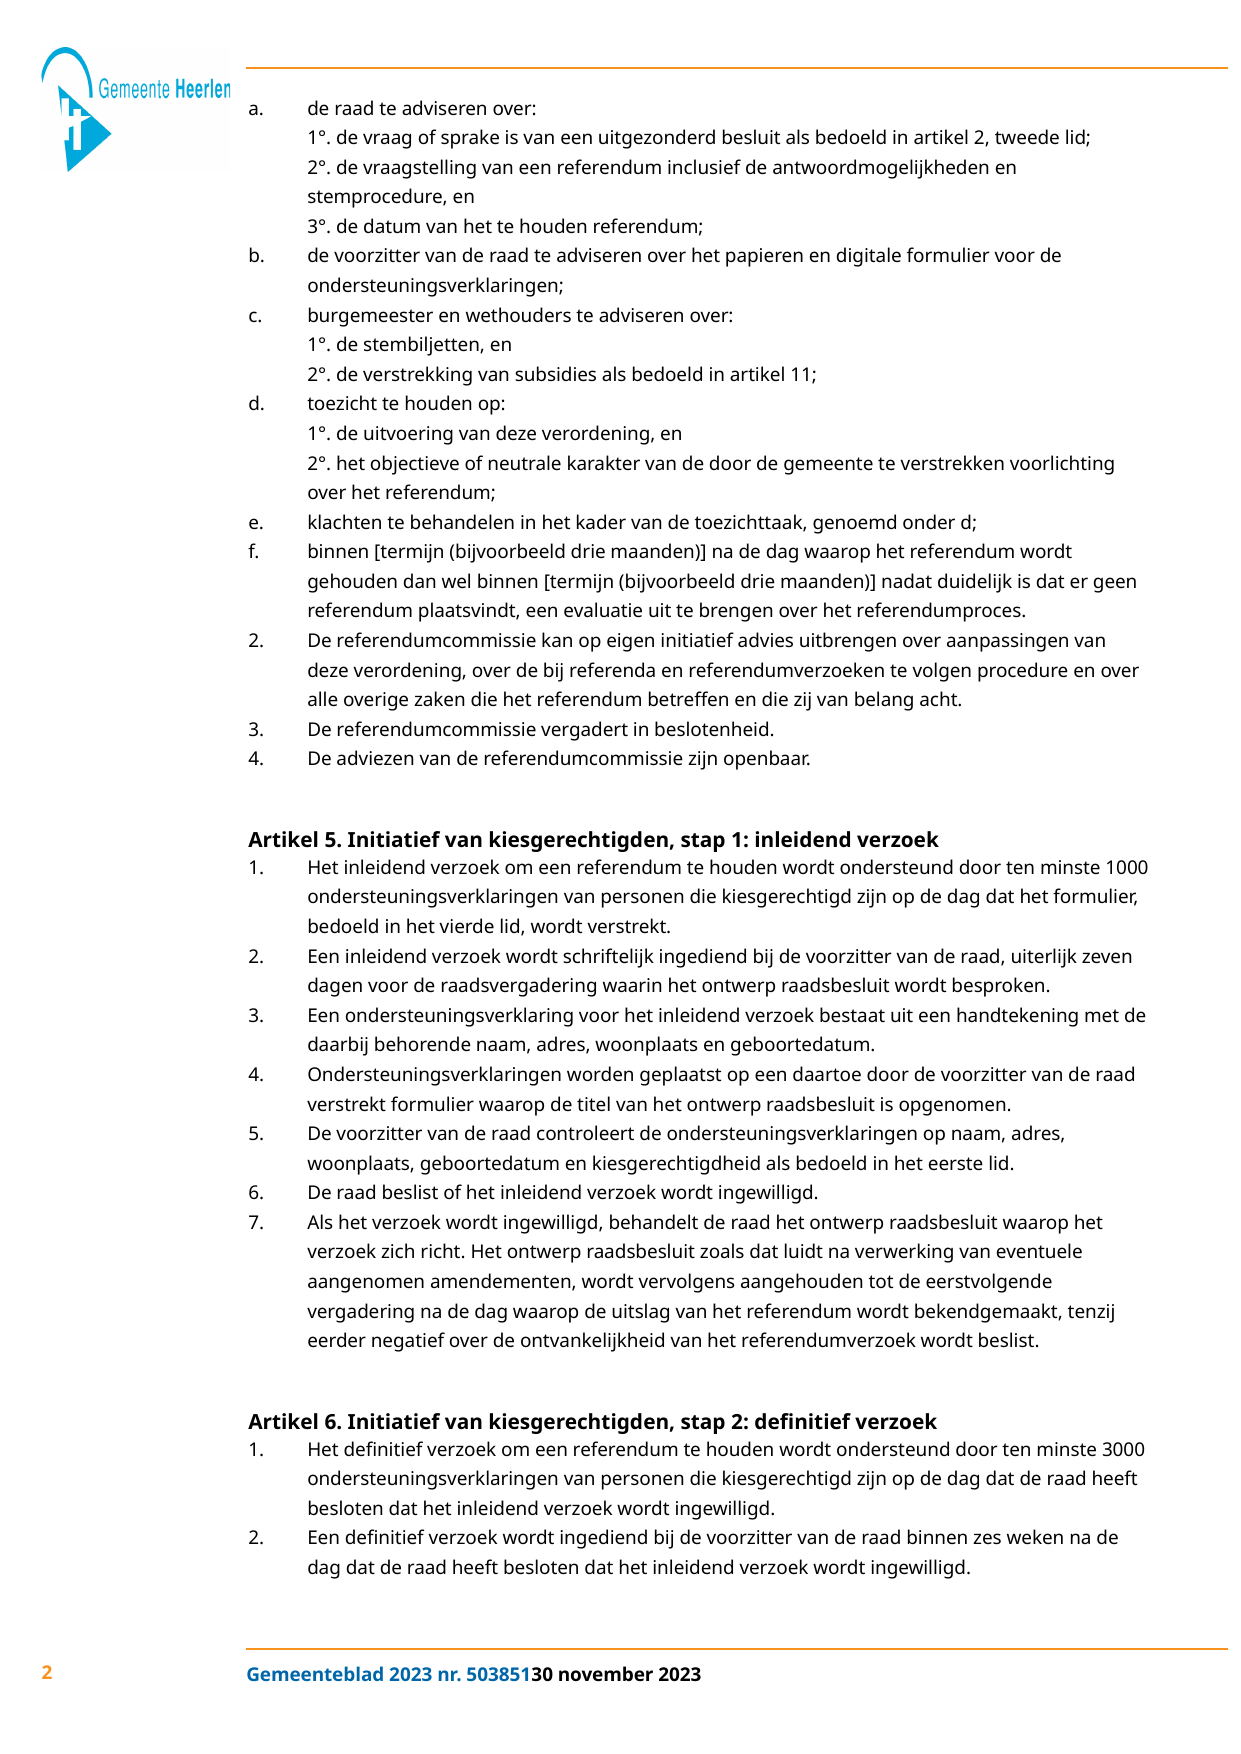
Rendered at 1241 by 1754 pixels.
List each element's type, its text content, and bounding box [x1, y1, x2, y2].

list 2°. de vraagstelling van een referendum inclusief de antwoordmogelijkheden en stemprocedure, en [248, 154, 1152, 209]
list Een inleidend verzoek wordt schriftelijk ingediend bij de voorzitter van de raad, uiterlijk zeven dagen voor de raadsvergadering waarin het ontwerp raadsbesluit wordt besproken. [248, 943, 1152, 998]
list De voorzitter van de raad controleert de ondersteuningsverklaringen op naam, adres, woonplaats, geboortedatum en kiesgerechtigdheid als bedoeld in het eerste lid. [248, 1120, 1152, 1176]
list Ondersteuningsverklaringen worden geplaatst op een daartoe door de voorzitter van de raad verstrekt formulier waarop de titel van het ontwerp raadsbesluit is opgenomen. [248, 1061, 1152, 1116]
list 3°. de datum van het te houden referendum; [248, 213, 1152, 239]
list de voorzitter van de raad te adviseren over het papieren en digitale formulier voor de ondersteuningsverklaringen; [248, 243, 1152, 298]
list De adviezen van de referendumcommissie zijn openbaar. [248, 746, 1152, 771]
picture [41, 47, 59, 70]
list Het inleidend verzoek om een referendum te houden wordt ondersteund door ten minste 1000 ondersteuningsverklaringen van personen die kiesgerechtigd zijn op de dag dat het formulier, bedoeld in het vierde lid, wordt verstrekt. [248, 854, 1152, 939]
list 2°. het objectieve of neutrale karakter van de door de gemeente te verstrekken voorlichting over het referendum; [248, 450, 1152, 505]
list toezicht te houden op: [248, 391, 1152, 416]
list binnen [termijn (bijvoorbeeld drie maanden)] na de dag waarop het referendum wordt gehouden dan wel binnen [termijn (bijvoorbeeld drie maanden)] nadat duidelijk is dat er geen referendum plaatsvindt, een evaluatie uit te brengen over het referendumproces. [248, 538, 1152, 623]
list klachten te behandelen in het kader van de toezichttaak, genoemd onder d; [248, 509, 1152, 535]
list burgemeester en wethouders te adviseren over: [248, 302, 1152, 328]
list Als het verzoek wordt ingewilligd, behandelt de raad het ontwerp raadsbesluit waarop het verzoek zich richt. Het ontwerp raadsbesluit zoals dat luidt na verwerking van eventuele aangenomen amendementen, wordt vervolgens aangehouden tot de eerstvolgende vergadering na de dag waarop de uitslag van het referendum wordt bekendgemaakt, tenzij eerder negatief over de ontvankelijkheid van het referendumverzoek wordt beslist. [248, 1209, 1152, 1353]
list 2°. de verstrekking van subsidies als bedoeld in artikel 11; [248, 361, 1152, 387]
list De raad beslist of het inleidend verzoek wordt ingewilligd. [248, 1179, 1152, 1205]
list 1°. de stembiljetten, en [248, 331, 1152, 357]
list 1°. de uitvoering van deze verordening, en [248, 420, 1152, 446]
text Artikel 6. Initiatief van kiesgerechtigden, stap 2: definitief verzoek [248, 1407, 1152, 1436]
list 1°. de vraag of sprake is van een uitgezonderd besluit als bedoeld in artikel 2, tweede lid; [248, 124, 1152, 150]
list De referendumcommissie vergadert in beslotenheid. [248, 716, 1152, 742]
list Een ondersteuningsverklaring voor het inleidend verzoek bestaat uit een handtekening met de daarbij behorende naam, adres, woonplaats en geboortedatum. [248, 1002, 1152, 1057]
list Een definitief verzoek wordt ingediend bij de voorzitter van de raad binnen zes weken na de dag dat de raad heeft besloten dat het inleidend verzoek wordt ingewilligd. [248, 1524, 1152, 1580]
picture [41, 47, 231, 172]
list De referendumcommissie kan op eigen initiatief advies uitbrengen over aanpassingen van deze verordening, over de bij referenda en referendumverzoeken te volgen procedure en over alle overige zaken die het referendum betreffen en die zij van belang acht. [248, 627, 1152, 712]
text Artikel 5. Initiatief van kiesgerechtigden, stap 1: inleidend verzoek [248, 826, 1152, 854]
list de raad te adviseren over: [248, 95, 1152, 121]
list Het definitief verzoek om een referendum te houden wordt ondersteund door ten minste 3000 ondersteuningsverklaringen van personen die kiesgerechtigd zijn op de dag dat de raad heeft besloten dat het inleidend verzoek wordt ingewilligd. [248, 1436, 1152, 1521]
